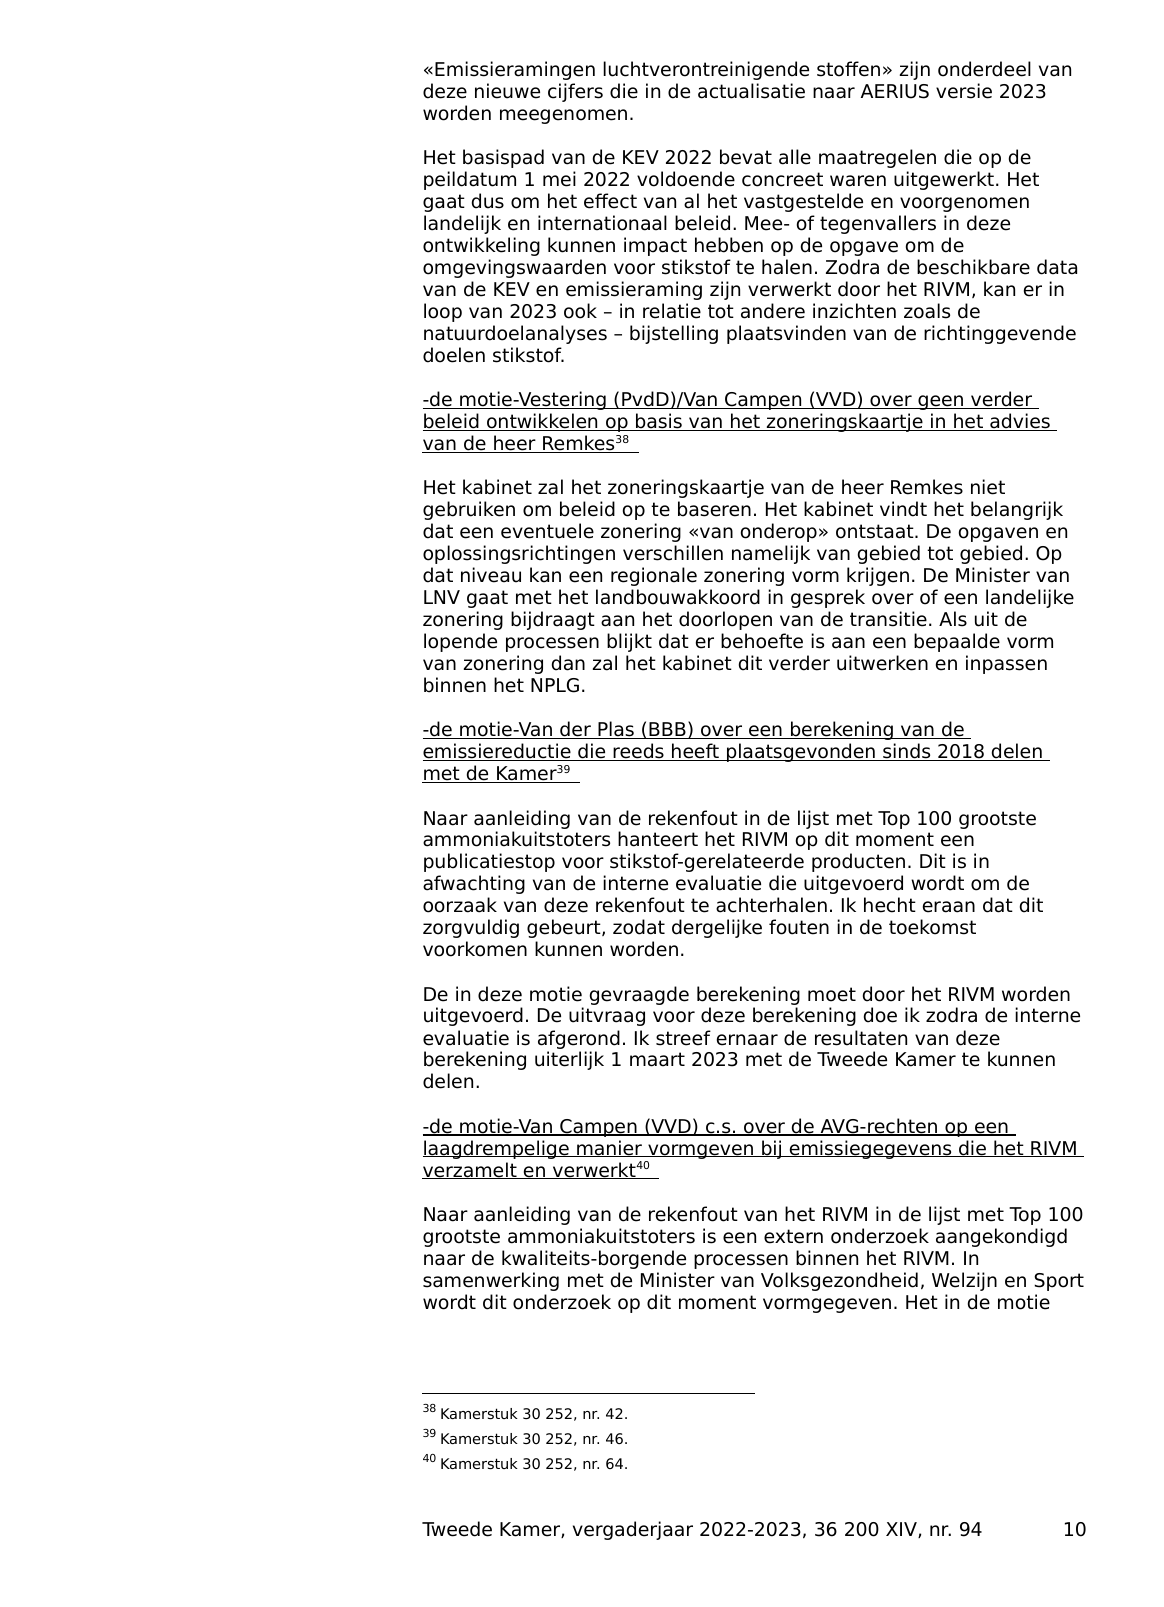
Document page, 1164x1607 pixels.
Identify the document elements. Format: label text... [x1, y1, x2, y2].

text Het kabinet zal het zoneringskaartje van de heer Remkes niet gebruiken om beleid op te baseren. Het kabinet vindt het belangrijk dat een eventuele zonering «van onderop» ontstaat. De opgaven en oplossingsrichtingen verschillen namelijk van gebied tot gebied. Op dat niveau kan een regionale zonering vorm krijgen. De Minister van LNV gaat met het landbouwakkoord in gesprek over of een landelijke zonering bijdraagt aan het doorlopen van de transitie. Als uit de lopende processen blijkt dat er behoefte is aan een bepaalde vorm van zonering dan zal het kabinet dit verder uitwerken en inpassen binnen het NPLG. [422, 477, 1087, 697]
text Kamerstuk 30 252, nr. 46. [422, 1427, 1087, 1449]
text «Emissieramingen luchtverontreinigende stoffen» zijn onderdeel van deze nieuwe cijfers die in de actualisatie naar AERIUS versie 2023 worden meegenomen. [422, 59, 1087, 125]
subtitle -de motie-Van der Plas (BBB) over een berekening van de emissiereductie die reeds heeft plaatsgevonden sinds 2018 delen met de Kamer [422, 719, 1087, 785]
text De in deze motie gevraagde berekening moet door het RIVM worden uitgevoerd. De uitvraag voor deze berekening doe ik zodra de interne evaluatie is afgerond. Ik streef ernaar de resultaten van deze berekening uiterlijk 1 maart 2023 met de Tweede Kamer te kunnen delen. [422, 983, 1087, 1093]
subtitle -de motie-Van Campen (VVD) c.s. over de AVG-rechten op een laagdrempelige manier vormgeven bij emissiegegevens die het RIVM verzamelt en verwerkt [422, 1116, 1087, 1181]
text Kamerstuk 30 252, nr. 42. [422, 1402, 1087, 1424]
text Naar aanleiding van de rekenfout in de lijst met Top 100 grootste ammoniakuitstoters hanteert het RIVM op dit moment een publicatiestop voor stikstof-gerelateerde producten. Dit is in afwachting van de interne evaluatie die uitgevoerd wordt om de oorzaak van deze rekenfout te achterhalen. Ik hecht eraan dat dit zorgvuldig gebeurt, zodat dergelijke fouten in de toekomst voorkomen kunnen worden. [422, 807, 1087, 961]
text Het basispad van de KEV 2022 bevat alle maatregelen die op de peildatum 1 mei 2022 voldoende concreet waren uitgewerkt. Het gaat dus om het effect van al het vastgestelde en voorgenomen landelijk en internationaal beleid. Mee- of tegenvallers in deze ontwikkeling kunnen impact hebben op de opgave om de omgevingswaarden voor stikstof te halen. Zodra de beschikbare data van de KEV en emissieraming zijn verwerkt door het RIVM, kan er in loop van 2023 ook – in relatie tot andere inzichten zoals de natuurdoelanalyses – bijstelling plaatsvinden van de richtinggevende doelen stikstof. [422, 147, 1087, 367]
text Kamerstuk 30 252, nr. 64. [422, 1452, 1087, 1474]
subtitle -de motie-Vestering (PvdD)/Van Campen (VVD) over geen verder beleid ontwikkelen op basis van het zoneringskaartje in het advies van de heer Remkes [422, 389, 1087, 455]
text Naar aanleiding van de rekenfout van het RIVM in de lijst met Top 100 grootste ammoniakuitstoters is een extern onderzoek aangekondigd naar de kwaliteits-borgende processen binnen het RIVM. In samenwerking met de Minister van Volksgezondheid, Welzijn en Sport wordt dit onderzoek op dit moment vormgegeven. Het in de motie [422, 1204, 1087, 1313]
